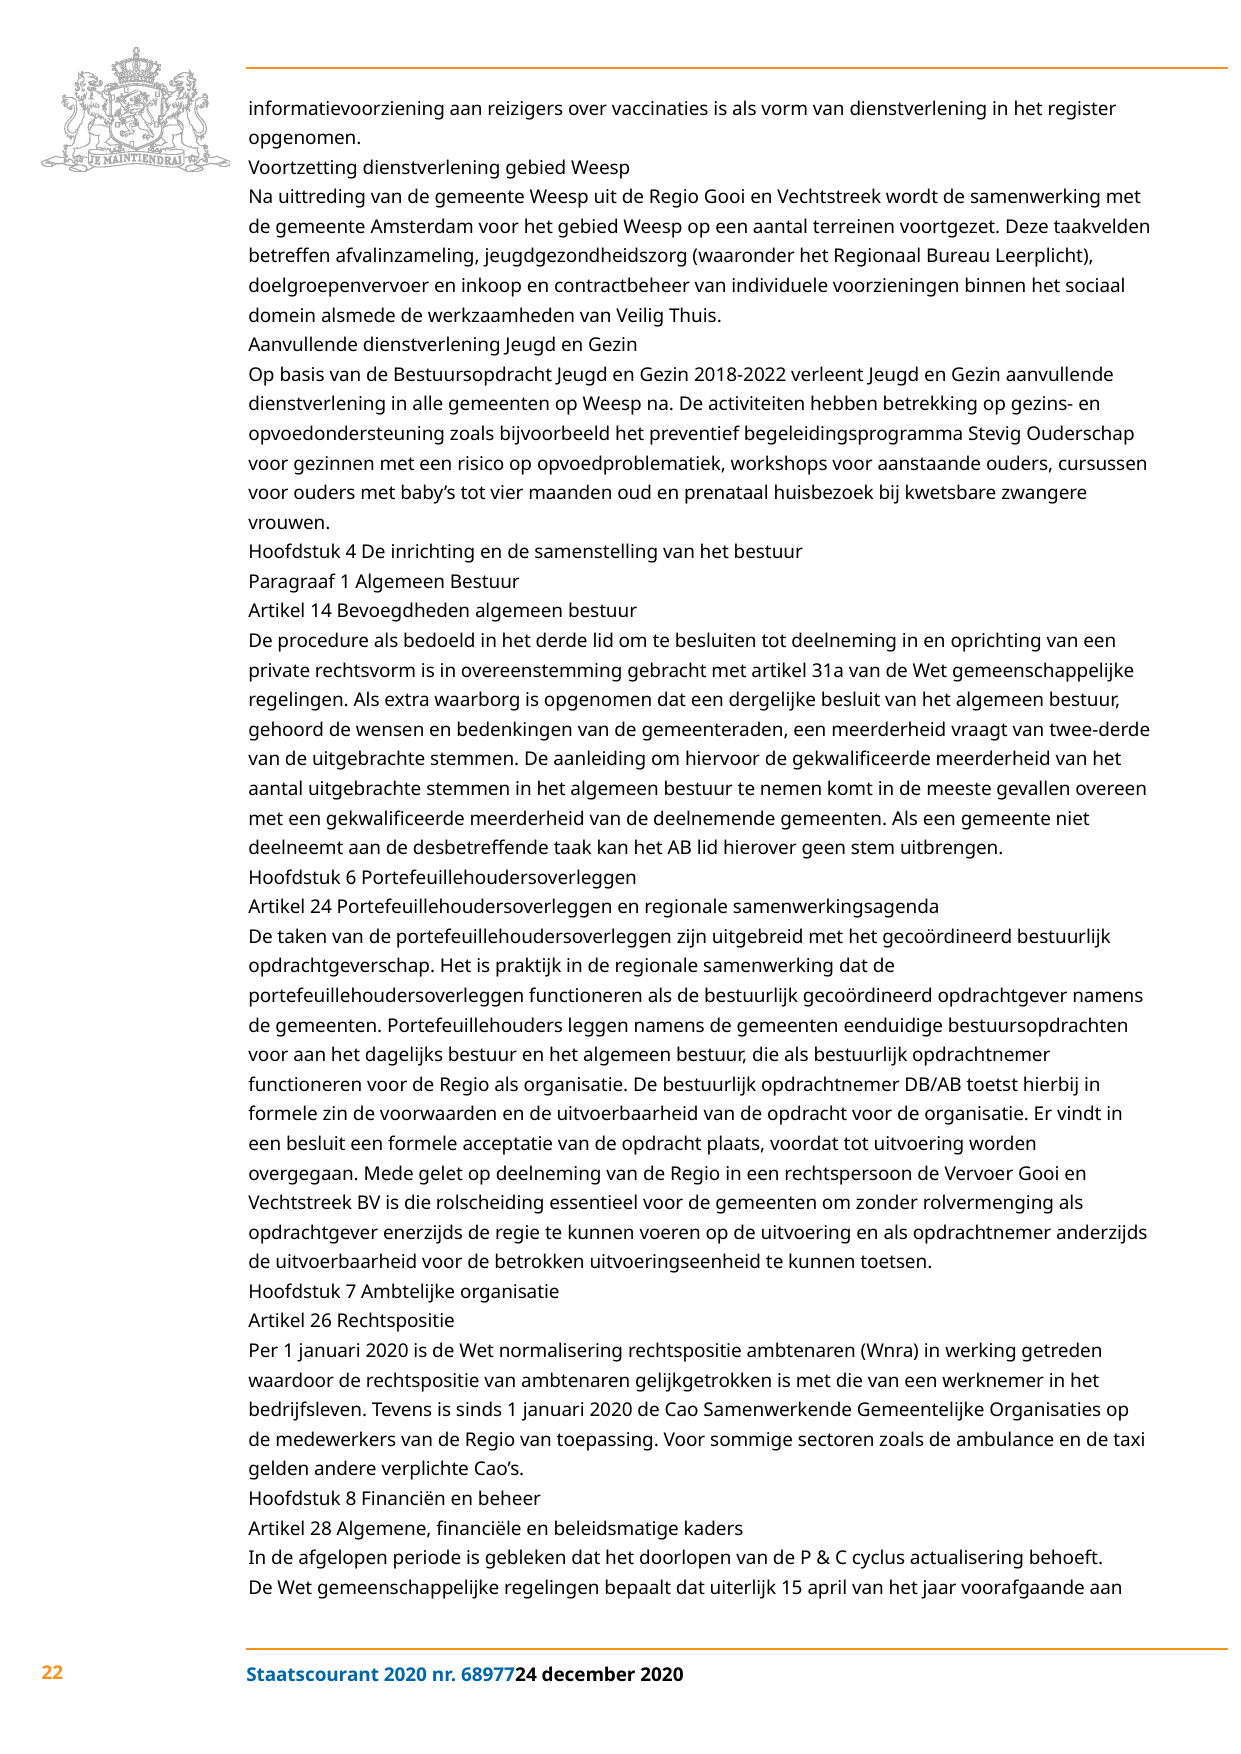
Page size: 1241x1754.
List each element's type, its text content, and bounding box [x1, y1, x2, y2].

text De taken van de portefeuillehoudersoverleggen zijn uitgebreid met het gecoördineerd bestuurlijk opdrachtgeverschap. Het is praktijk in de regionale samenwerking dat de portefeuillehoudersoverleggen functioneren als de bestuurlijk gecoördineerd opdrachtgever namens de gemeenten. Portefeuillehouders leggen namens de gemeenten eenduidige bestuursopdrachten voor aan het dagelijks bestuur en het algemeen bestuur, die als bestuurlijk opdrachtnemer functioneren voor de Regio als organisatie. De bestuurlijk opdrachtnemer DB/AB toetst hierbij in formele zin de voorwaarden en de uitvoerbaarheid van de opdracht voor de organisatie. Er vindt in een besluit een formele acceptatie van de opdracht plaats, voordat tot uitvoering worden overgegaan. Mede gelet op deelneming van de Regio in een rechtspersoon de Vervoer Gooi en Vechtstreek BV is die rolscheiding essentieel voor de gemeenten om zonder rolvermenging als opdrachtgever enerzijds de regie te kunnen voeren op de uitvoering en als opdrachtnemer anderzijds de uitvoerbaarheid voor de betrokken uitvoeringseenheid te kunnen toetsen. [248, 923, 1152, 1274]
text Hoofdstuk 7 Ambtelijke organisatie [248, 1278, 1152, 1304]
text Artikel 28 Algemene, financiële en beleidsmatige kaders [248, 1515, 1152, 1541]
text De Wet gemeenschappelijke regelingen bepaalt dat uiterlijk 15 april van het jaar voorafgaande aan [248, 1574, 1152, 1600]
text Hoofdstuk 6 Portefeuillehoudersoverleggen [248, 864, 1152, 890]
text In de afgelopen periode is gebleken dat het doorlopen van de P & C cyclus actualisering behoeft. [248, 1544, 1152, 1570]
text Artikel 24 Portefeuillehoudersoverleggen en regionale samenwerkingsagenda [248, 893, 1152, 919]
picture [41, 47, 231, 172]
text Artikel 26 Rechtspositie [248, 1308, 1152, 1333]
text Hoofdstuk 8 Financiën en beheer [248, 1485, 1152, 1511]
text Hoofdstuk 4 De inrichting en de samenstelling van het bestuur [248, 538, 1152, 564]
text Op basis van de Bestuursopdracht Jeugd en Gezin 2018-2022 verleent Jeugd en Gezin aanvullende dienstverlening in alle gemeenten op Weesp na. De activiteiten hebben betrekking op gezins- en opvoedondersteuning zoals bijvoorbeeld het preventief begeleidingsprogramma Stevig Ouderschap voor gezinnen met een risico op opvoedproblematiek, workshops voor aanstaande ouders, cursussen voor ouders met baby’s tot vier maanden oud en prenataal huisbezoek bij kwetsbare zwangere vrouwen. [248, 361, 1152, 535]
text Voortzetting dienstverlening gebied Weesp [248, 154, 1152, 180]
text Na uittreding van de gemeente Weesp uit de Regio Gooi en Vechtstreek wordt de samenwerking met de gemeente Amsterdam voor het gebied Weesp op een aantal terreinen voortgezet. Deze taakvelden betreffen afvalinzameling, jeugdgezondheidszorg (waaronder het Regionaal Bureau Leerplicht), doelgroepenvervoer en inkoop en contractbeheer van individuele voorzieningen binnen het sociaal domein alsmede de werkzaamheden van Veilig Thuis. [248, 183, 1152, 328]
text Paragraaf 1 Algemeen Bestuur [248, 568, 1152, 594]
text Aanvullende dienstverlening Jeugd en Gezin [248, 331, 1152, 357]
text informatievoorziening aan reizigers over vaccinaties is als vorm van dienstverlening in het register opgenomen. [248, 95, 1152, 150]
text De procedure als bedoeld in het derde lid om te besluiten tot deelneming in en oprichting van een private rechtsvorm is in overeenstemming gebracht met artikel 31a van de Wet gemeenschappelijke regelingen. Als extra waarborg is opgenomen dat een dergelijke besluit van het algemeen bestuur, gehoord de wensen en bedenkingen van de gemeenteraden, een meerderheid vraagt van twee-derde van de uitgebrachte stemmen. De aanleiding om hiervoor de gekwalificeerde meerderheid van het aantal uitgebrachte stemmen in het algemeen bestuur te nemen komt in de meeste gevallen overeen met een gekwalificeerde meerderheid van de deelnemende gemeenten. Als een gemeente niet deelneemt aan de desbetreffende taak kan het AB lid hierover geen stem uitbrengen. [248, 627, 1152, 860]
text Per 1 januari 2020 is de Wet normalisering rechtspositie ambtenaren (Wnra) in werking getreden waardoor de rechtspositie van ambtenaren gelijkgetrokken is met die van een werknemer in het bedrijfsleven. Tevens is sinds 1 januari 2020 de Cao Samenwerkende Gemeentelijke Organisaties op de medewerkers van de Regio van toepassing. Voor sommige sectoren zoals de ambulance en de taxi gelden andere verplichte Cao’s. [248, 1337, 1152, 1481]
text Artikel 14 Bevoegdheden algemeen bestuur [248, 598, 1152, 623]
